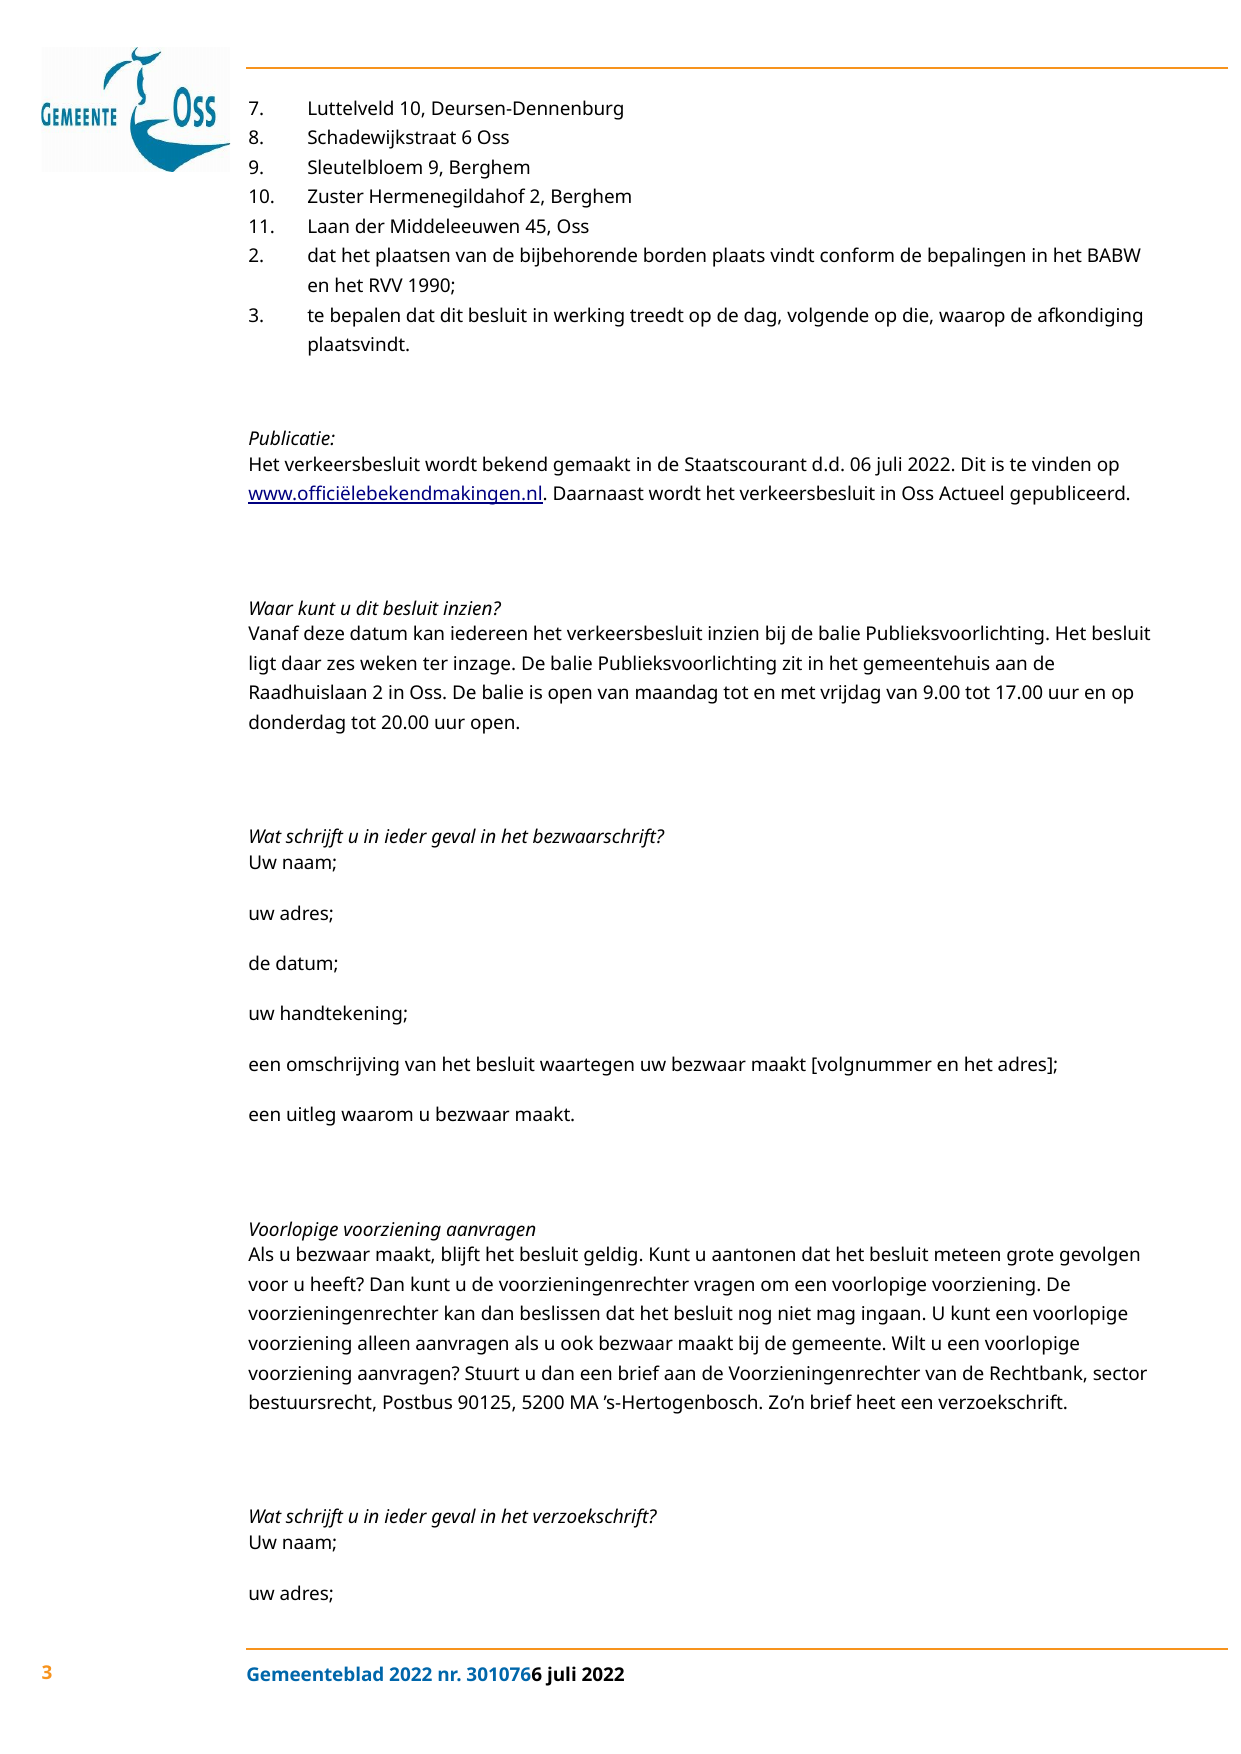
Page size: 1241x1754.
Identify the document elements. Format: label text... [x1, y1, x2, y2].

text een omschrijving van het besluit waartegen uw bezwaar maakt [volgnummer en het adres]; [248, 1051, 1152, 1077]
text de datum; [248, 950, 1152, 976]
text een uitleg waarom u bezwaar maakt. [248, 1101, 1152, 1127]
text uw handtekening; [248, 1001, 1152, 1026]
text Voorlopige voorziening aanvragen [248, 1216, 1152, 1241]
text Publicatie: [248, 425, 1152, 451]
text Vanaf deze datum kan iedereen het verkeersbesluit inzien bij de balie Publieksvoorlichting. Het besluit ligt daar zes weken ter inzage. De balie Publieksvoorlichting zit in het gemeentehuis aan de Raadhuislaan 2 in Oss. De balie is open van maandag tot en met vrijdag van 9.00 tot 17.00 uur en op donderdag tot 20.00 uur open. [248, 620, 1152, 735]
text uw adres; [248, 900, 1152, 925]
text Uw naam; [248, 849, 1152, 875]
text Wat schrijft u in ieder geval in het verzoekschrift? [248, 1504, 1152, 1529]
text uw adres; [248, 1580, 1152, 1606]
list Sleutelbloem 9, Berghem [248, 154, 1152, 180]
text Wat schrijft u in ieder geval in het bezwaarschrift? [248, 823, 1152, 849]
list dat het plaatsen van de bijbehorende borden plaats vindt conform de bepalingen in het BABW en het RVV 1990; [248, 243, 1152, 298]
list Laan der Middeleeuwen 45, Oss [248, 213, 1152, 239]
list Schadewijkstraat 6 Oss [248, 124, 1152, 150]
text Uw naam; [248, 1529, 1152, 1555]
text Als u bezwaar maakt, blijft het besluit geldig. Kunt u aantonen dat het besluit meteen grote gevolgen voor u heeft? Dan kunt u de voorzieningenrechter vragen om een voorlopige voorziening. De voorzieningenrechter kan dan beslissen dat het besluit nog niet mag ingaan. U kunt een voorlopige voorziening alleen aanvragen als u ook bezwaar maakt bij de gemeente. Wilt u een voorlopige voorziening aanvragen? Stuurt u dan een brief aan de Voorzieningenrechter van de Rechtbank, sector bestuursrecht, Postbus 90125, 5200 MA ’s-Hertogenbosch. Zo’n brief heet een verzoekschrift. [248, 1241, 1152, 1415]
text Waar kunt u dit besluit inzien? [248, 595, 1152, 620]
picture [41, 47, 231, 172]
list te bepalen dat dit besluit in werking treedt op de dag, volgende op die, waarop de afkondiging plaatsvindt. [248, 302, 1152, 357]
list Zuster Hermenegildahof 2, Berghem [248, 183, 1152, 209]
list Luttelveld 10, Deursen-Dennenburg [248, 95, 1152, 121]
text Het verkeersbesluit wordt bekend gemaakt in de Staatscourant d.d. 06 juli 2022. Dit is te vinden op www.officiëlebekendmakingen.nl. Daarnaast wordt het verkeersbesluit in Oss Actueel gepubliceerd. [248, 451, 1152, 506]
